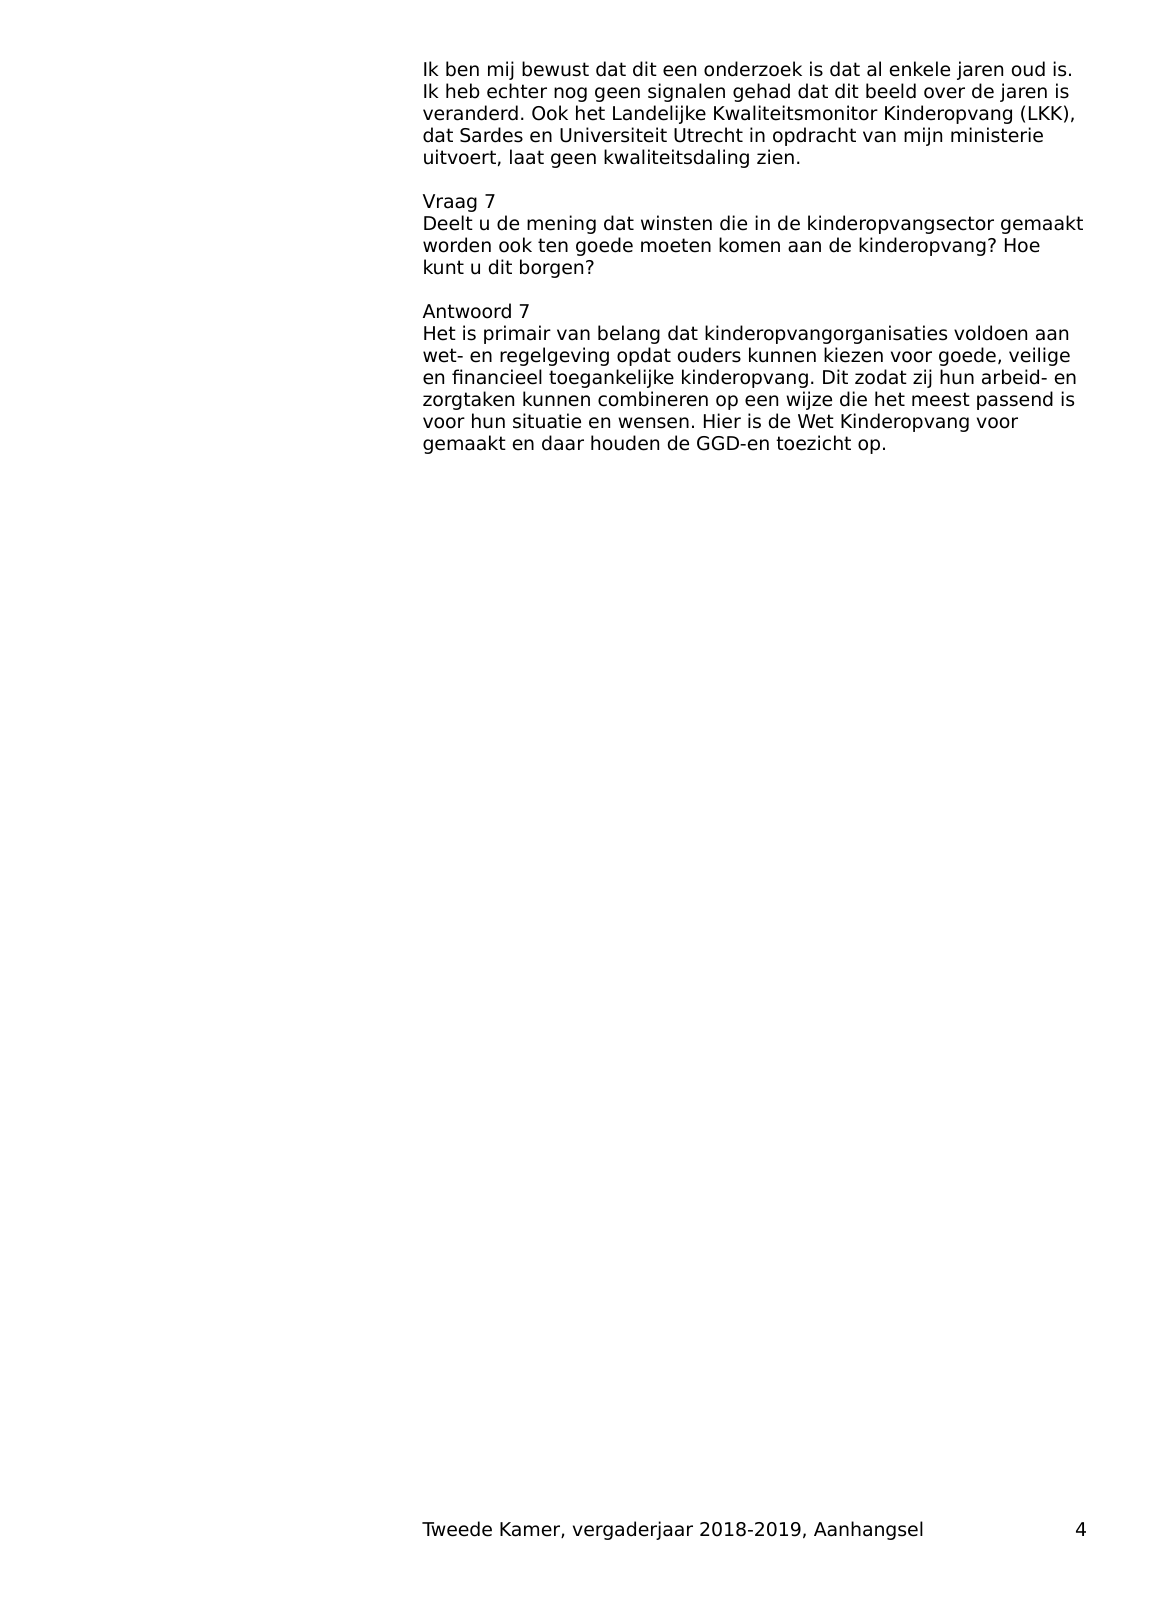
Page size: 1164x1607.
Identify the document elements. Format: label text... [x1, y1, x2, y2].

text Deelt u de mening dat winsten die in de kinderopvangsector gemaakt worden ook ten goede moeten komen aan de kinderopvang? Hoe kunt u dit borgen? [422, 213, 1087, 279]
text Ik ben mij bewust dat dit een onderzoek is dat al enkele jaren oud is. Ik heb echter nog geen signalen gehad dat dit beeld over de jaren is veranderd. Ook het Landelijke Kwaliteitsmonitor Kinderopvang (LKK), dat Sardes en Universiteit Utrecht in opdracht van mijn ministerie uitvoert, laat geen kwaliteitsdaling zien. [422, 59, 1087, 169]
text Antwoord 7 [422, 301, 1087, 323]
text Het is primair van belang dat kinderopvangorganisaties voldoen aan wet- en regelgeving opdat ouders kunnen kiezen voor goede, veilige en financieel toegankelijke kinderopvang. Dit zodat zij hun arbeid- en zorgtaken kunnen combineren op een wijze die het meest passend is voor hun situatie en wensen. Hier is de Wet Kinderopvang voor gemaakt en daar houden de GGD-en toezicht op. [422, 323, 1087, 455]
text Vraag 7 [422, 191, 1087, 213]
